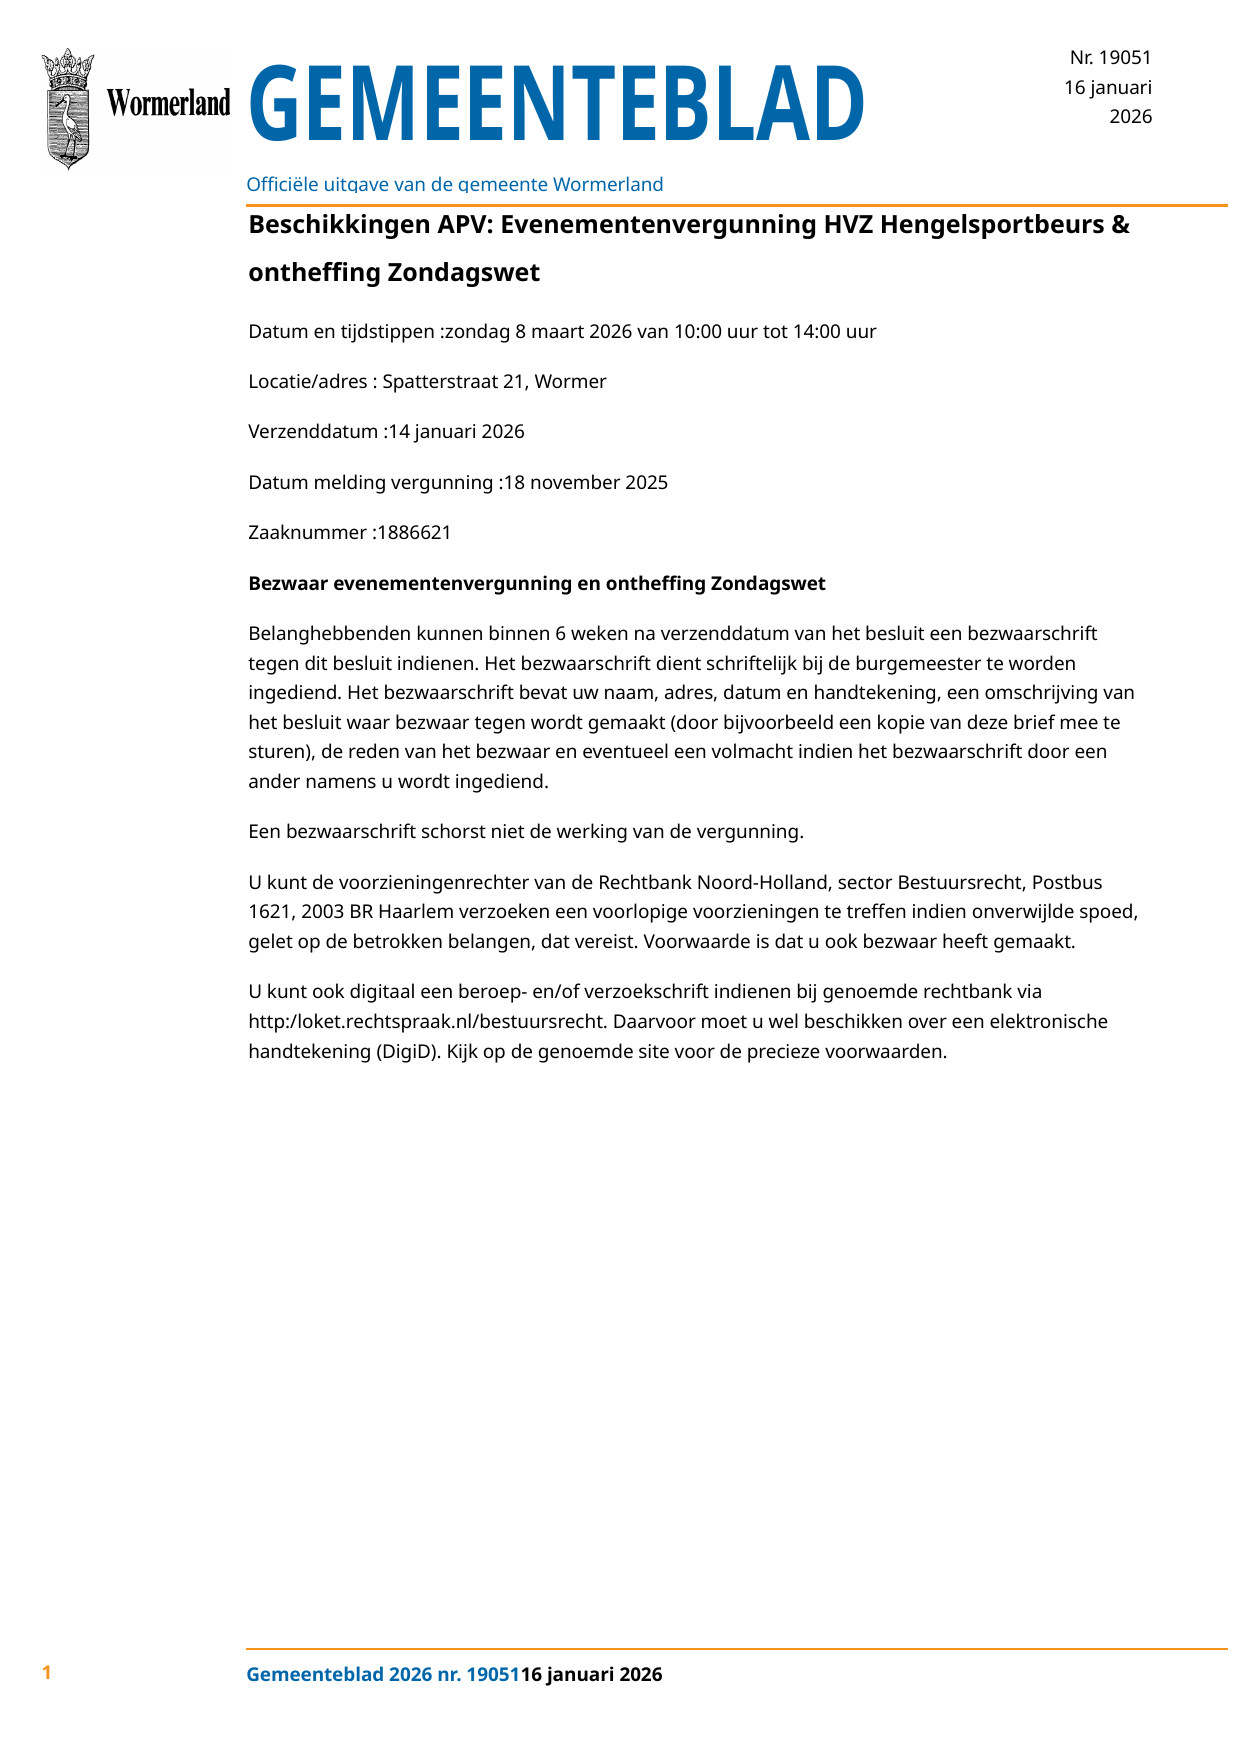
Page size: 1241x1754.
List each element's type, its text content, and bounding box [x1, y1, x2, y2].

text Beschikkingen APV: Evenementenvergunning HVZ Hengelsportbeurs & ontheffing Zondagswet [248, 207, 1152, 288]
text U kunt de voorzieningenrechter van de Rechtbank Noord-Holland, sector Bestuursrecht, Postbus 1621, 2003 BR Haarlem verzoeken een voorlopige voorzieningen te treffen indien onverwijlde spoed, gelet op de betrokken belangen, dat vereist. Voorwaarde is dat u ook bezwaar heeft gemaakt. [248, 869, 1152, 954]
text Zaaknummer :1886621 [248, 519, 1152, 545]
text Een bezwaarschrift schorst niet de werking van de vergunning. [248, 819, 1152, 844]
text Datum en tijdstippen :zondag 8 maart 2026 van 10:00 uur tot 14:00 uur [248, 318, 1152, 344]
text Verzenddatum :14 januari 2026 [248, 419, 1152, 444]
text Bezwaar evenementenvergunning en ontheffing Zondagswet [248, 570, 1152, 596]
text Belanghebbenden kunnen binnen 6 weken na verzenddatum van het besluit een bezwaarschrift tegen dit besluit indienen. Het bezwaarschrift dient schriftelijk bij de burgemeester te worden ingediend. Het bezwaarschrift bevat uw naam, adres, datum en handtekening, een omschrijving van het besluit waar bezwaar tegen wordt gemaakt (door bijvoorbeeld een kopie van deze brief mee te sturen), de reden van het bezwaar en eventueel een volmacht indien het bezwaarschrift door een ander namens u wordt ingediend. [248, 620, 1152, 794]
text Datum melding vergunning :18 november 2025 [248, 469, 1152, 495]
text Locatie/adres : Spatterstraat 21, Wormer [248, 368, 1152, 394]
picture [41, 47, 231, 172]
text U kunt ook digitaal een beroep- en/of verzoekschrift indienen bij genoemde rechtbank via http:/loket.rechtspraak.nl/bestuursrecht. Daarvoor moet u wel beschikken over een elektronische handtekening (DigiD). Kijk op de genoemde site voor de precieze voorwaarden. [248, 979, 1152, 1064]
